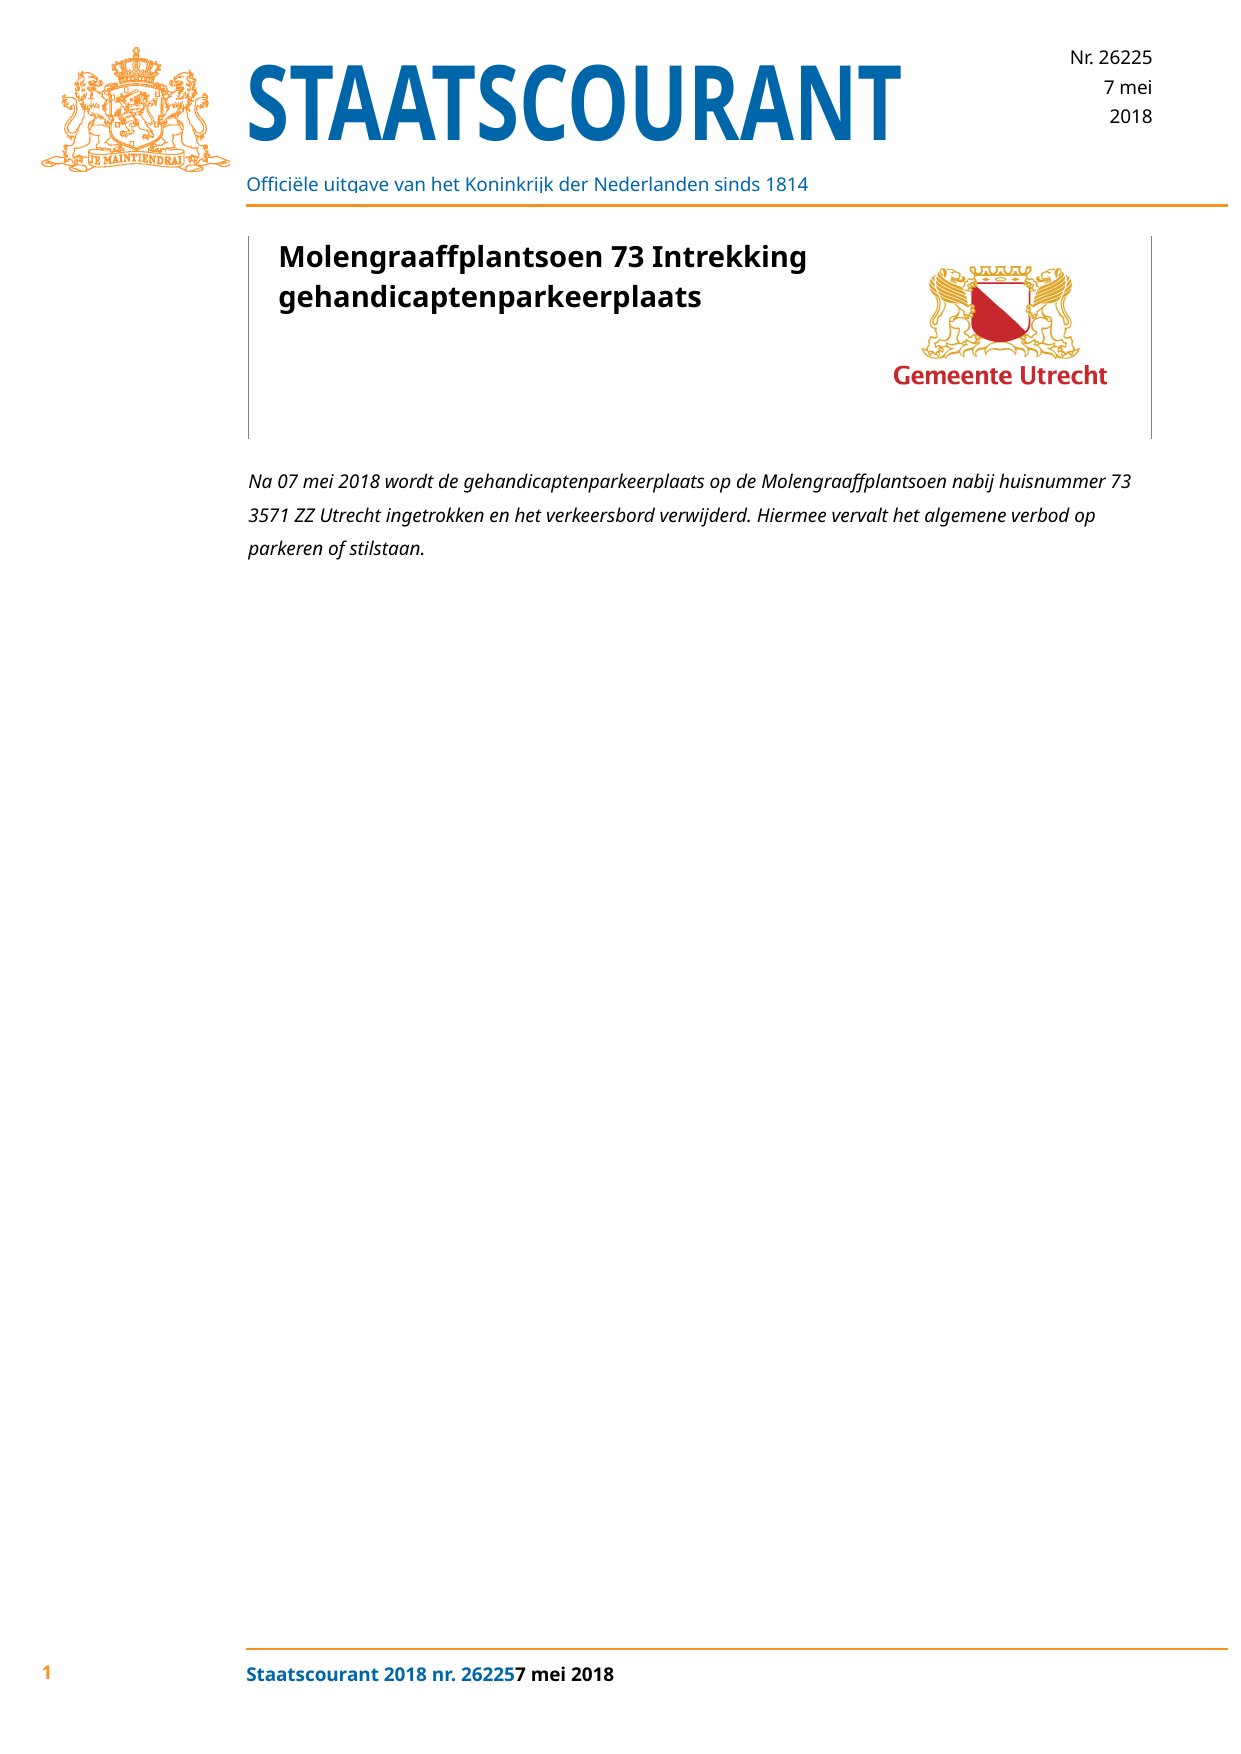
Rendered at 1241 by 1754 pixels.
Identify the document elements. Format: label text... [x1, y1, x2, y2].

table_header Molengraaffplantsoen 73 Intrekking gehandicaptenparkeerplaats [249, 236, 850, 439]
table_header [850, 414, 1151, 439]
table_header [1119, 236, 1151, 413]
text Na 07 mei 2018 wordt de gehandicaptenparkeerplaats op de Molengraaffplantsoen nabij huisnummer 73 3571 ZZ Utrecht ingetrokken en het verkeersbord verwijderd. Hiermee vervalt het algemene verbod op parkeren of stilstaan. [248, 469, 1152, 561]
picture [882, 236, 1119, 414]
table_header [850, 236, 882, 413]
picture [41, 47, 231, 172]
